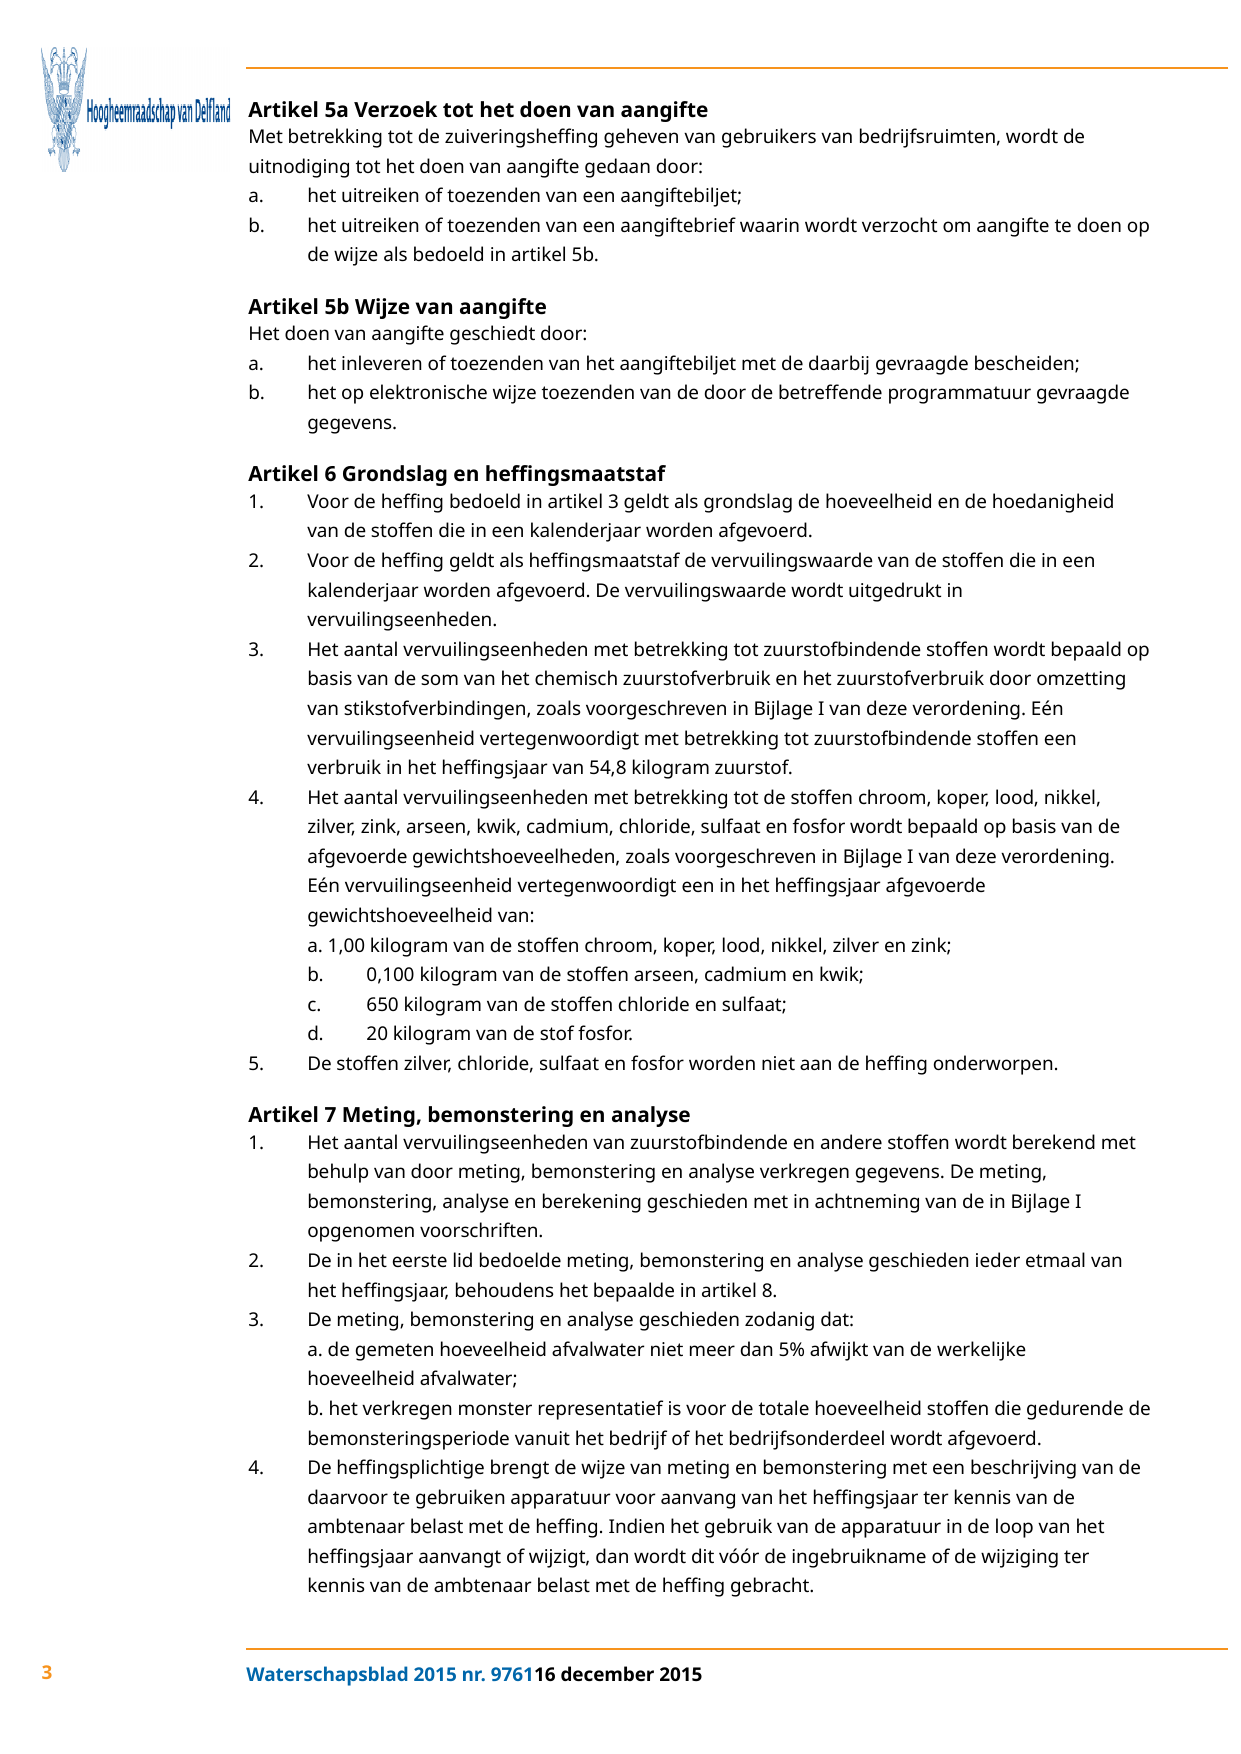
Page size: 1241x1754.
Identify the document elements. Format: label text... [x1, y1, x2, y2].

list 0,100 kilogram van de stoffen arseen, cadmium en kwik; [307, 961, 1152, 987]
list het inleveren of toezenden van het aangiftebiljet met de daarbij gevraagde bescheiden; [248, 350, 1152, 376]
text Artikel 5b Wijze van aangifte [248, 292, 1152, 320]
list 650 kilogram van de stoffen chloride en sulfaat; [307, 991, 1152, 1017]
text Artikel 7 Meting, bemonstering en analyse [248, 1101, 1152, 1129]
list het uitreiken of toezenden van een aangiftebrief waarin wordt verzocht om aangifte te doen op de wijze als bedoeld in artikel 5b. [248, 212, 1152, 267]
list Het aantal vervuilingseenheden met betrekking tot de stoffen chroom, koper, lood, nikkel, zilver, zink, arseen, kwik, cadmium, chloride, sulfaat en fosfor wordt bepaald op basis van de afgevoerde gewichtshoeveelheden, zoals voorgeschreven in Bijlage I van deze verordening. Eén vervuilingseenheid vertegenwoordigt een in het heffingsjaar afgevoerde gewichtshoeveelheid van: [248, 784, 1152, 928]
list a. 1,00 kilogram van de stoffen chroom, koper, lood, nikkel, zilver en zink; [248, 932, 1152, 957]
text Met betrekking tot de zuiveringsheffing geheven van gebruikers van bedrijfsruimten, wordt de uitnodiging tot het doen van aangifte gedaan door: [248, 123, 1152, 178]
list Voor de heffing geldt als heffingsmaatstaf de vervuilingswaarde van de stoffen die in een kalenderjaar worden afgevoerd. De vervuilingswaarde wordt uitgedrukt in vervuilingseenheden. [248, 547, 1152, 632]
list De heffingsplichtige brengt de wijze van meting en bemonstering met een beschrijving van de daarvoor te gebruiken apparatuur voor aanvang van het heffingsjaar ter kennis van de ambtenaar belast met de heffing. Indien het gebruik van de apparatuur in de loop van het heffingsjaar aanvangt of wijzigt, dan wordt dit vóór de ingebruikname of de wijziging ter kennis van de ambtenaar belast met de heffing gebracht. [248, 1454, 1152, 1598]
list b. het verkregen monster representatief is voor de totale hoeveelheid stoffen die gedurende de bemonsteringsperiode vanuit het bedrijf of het bedrijfsonderdeel wordt afgevoerd. [248, 1395, 1152, 1451]
list De meting, bemonstering en analyse geschieden zodanig dat: [248, 1306, 1152, 1332]
text Het doen van aangifte geschiedt door: [248, 320, 1152, 346]
list 20 kilogram van de stof fosfor. [307, 1021, 1152, 1046]
text Artikel 5a Verzoek tot het doen van aangifte [248, 95, 1152, 123]
list De stoffen zilver, chloride, sulfaat en fosfor worden niet aan de heffing onderworpen. [248, 1050, 1152, 1076]
list Het aantal vervuilingseenheden van zuurstofbindende en andere stoffen wordt berekend met behulp van door meting, bemonstering en analyse verkregen gegevens. De meting, bemonstering, analyse en berekening geschieden met in achtneming van de in Bijlage I opgenomen voorschriften. [248, 1129, 1152, 1243]
list Voor de heffing bedoeld in artikel 3 geldt als grondslag de hoeveelheid en de hoedanigheid van de stoffen die in een kalenderjaar worden afgevoerd. [248, 488, 1152, 543]
list De in het eerste lid bedoelde meting, bemonstering en analyse geschieden ieder etmaal van het heffingsjaar, behoudens het bepaalde in artikel 8. [248, 1247, 1152, 1303]
list het uitreiken of toezenden van een aangiftebiljet; [248, 182, 1152, 208]
picture [41, 47, 231, 172]
list hoeveelheid afvalwater; [248, 1366, 1152, 1391]
list a. de gemeten hoeveelheid afvalwater niet meer dan 5% afwijkt van de werkelijke [248, 1336, 1152, 1362]
list het op elektronische wijze toezenden van de door de betreffende programmatuur gevraagde gegevens. [248, 379, 1152, 435]
list Het aantal vervuilingseenheden met betrekking tot zuurstofbindende stoffen wordt bepaald op basis van de som van het chemisch zuurstofverbruik en het zuurstofverbruik door omzetting van stikstofverbindingen, zoals voorgeschreven in Bijlage I van deze verordening. Eén vervuilingseenheid vertegenwoordigt met betrekking tot zuurstofbindende stoffen een verbruik in het heffingsjaar van 54,8 kilogram zuurstof. [248, 636, 1152, 780]
text Artikel 6 Grondslag en heffingsmaatstaf [248, 459, 1152, 488]
